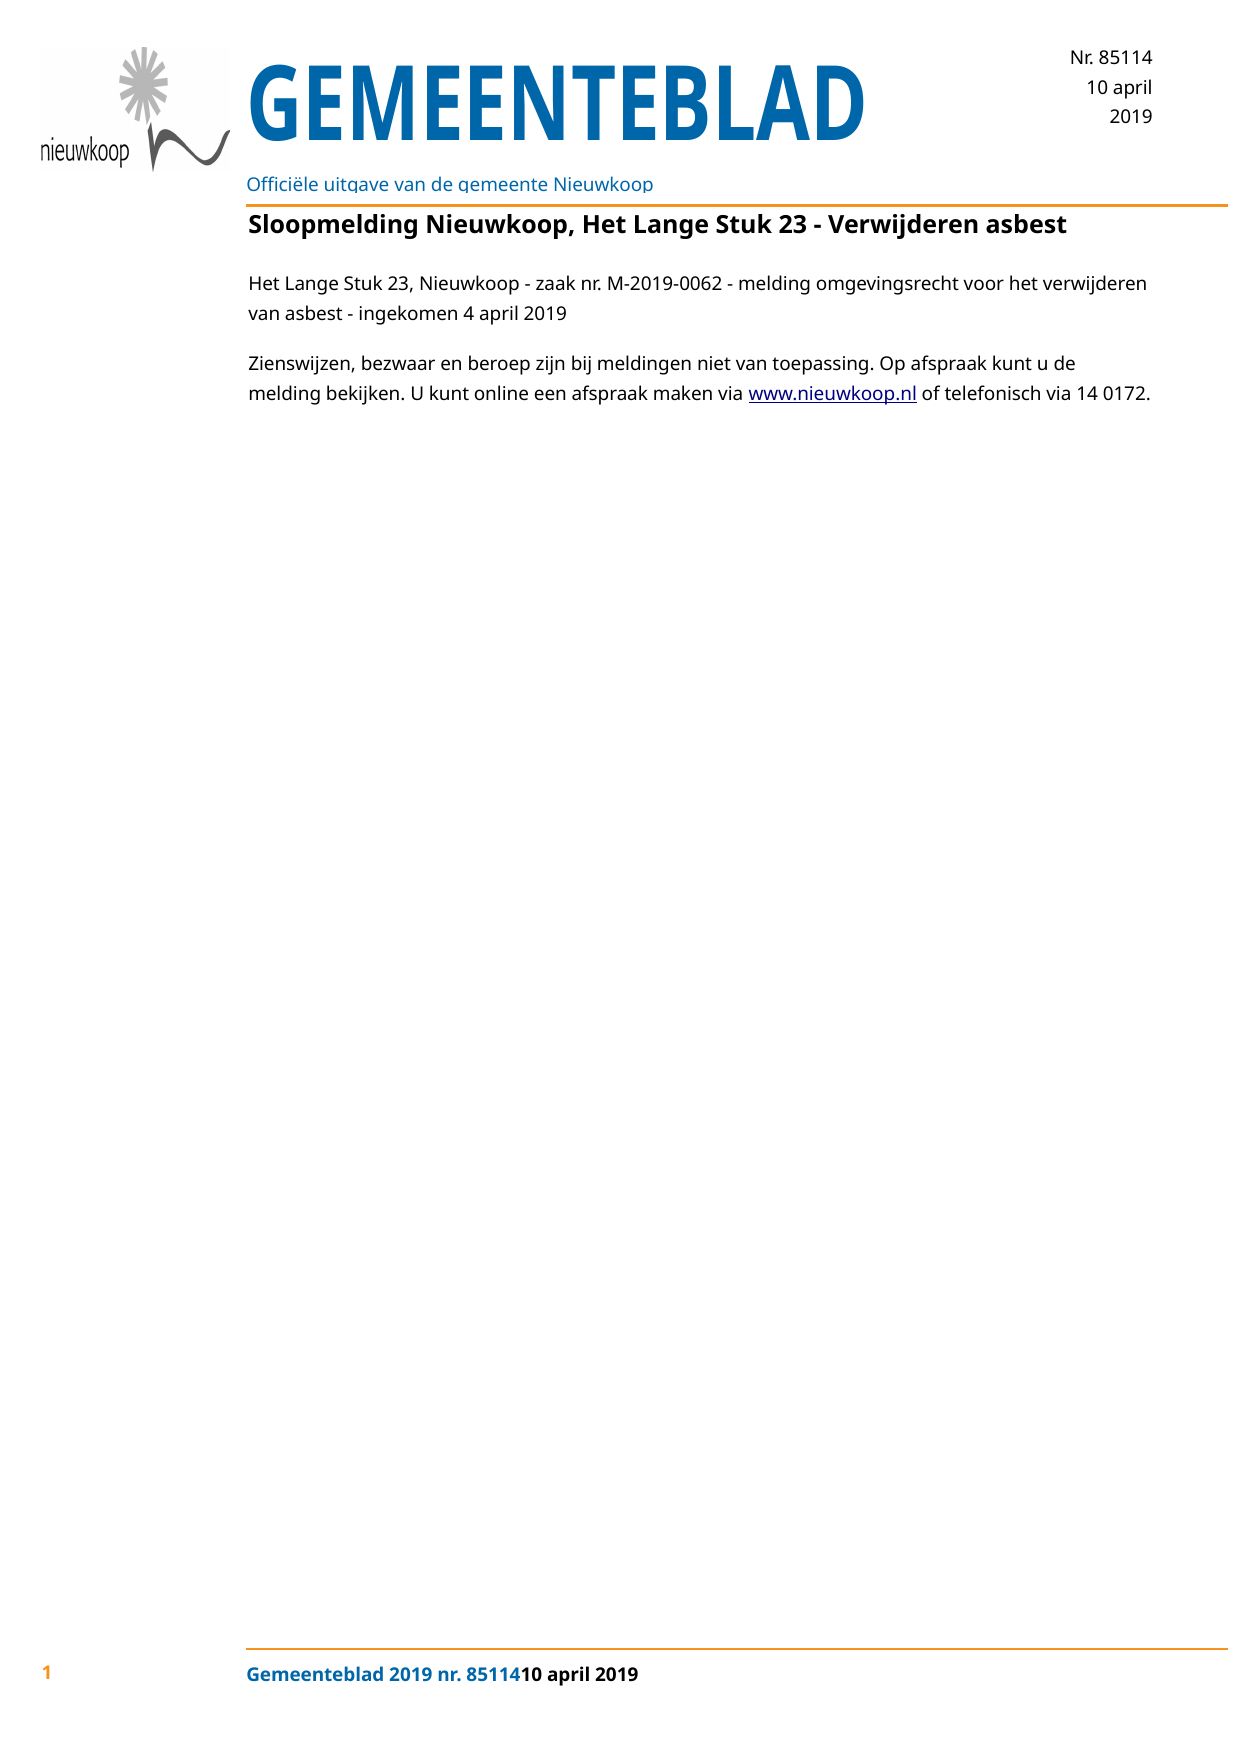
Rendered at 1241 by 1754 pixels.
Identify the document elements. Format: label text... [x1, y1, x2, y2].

text Sloopmelding Nieuwkoop, Het Lange Stuk 23 - Verwijderen asbest [248, 207, 1152, 241]
picture [41, 47, 231, 172]
text Zienswijzen, bezwaar en beroep zijn bij meldingen niet van toepassing. Op afspraak kunt u de melding bekijken. U kunt online een afspraak maken via www.nieuwkoop.nl of telefonisch via 14 0172. [248, 350, 1152, 406]
text Het Lange Stuk 23, Nieuwkoop - zaak nr. M-2019-0062 - melding omgevingsrecht voor het verwijderen van asbest - ingekomen 4 april 2019 [248, 270, 1152, 326]
